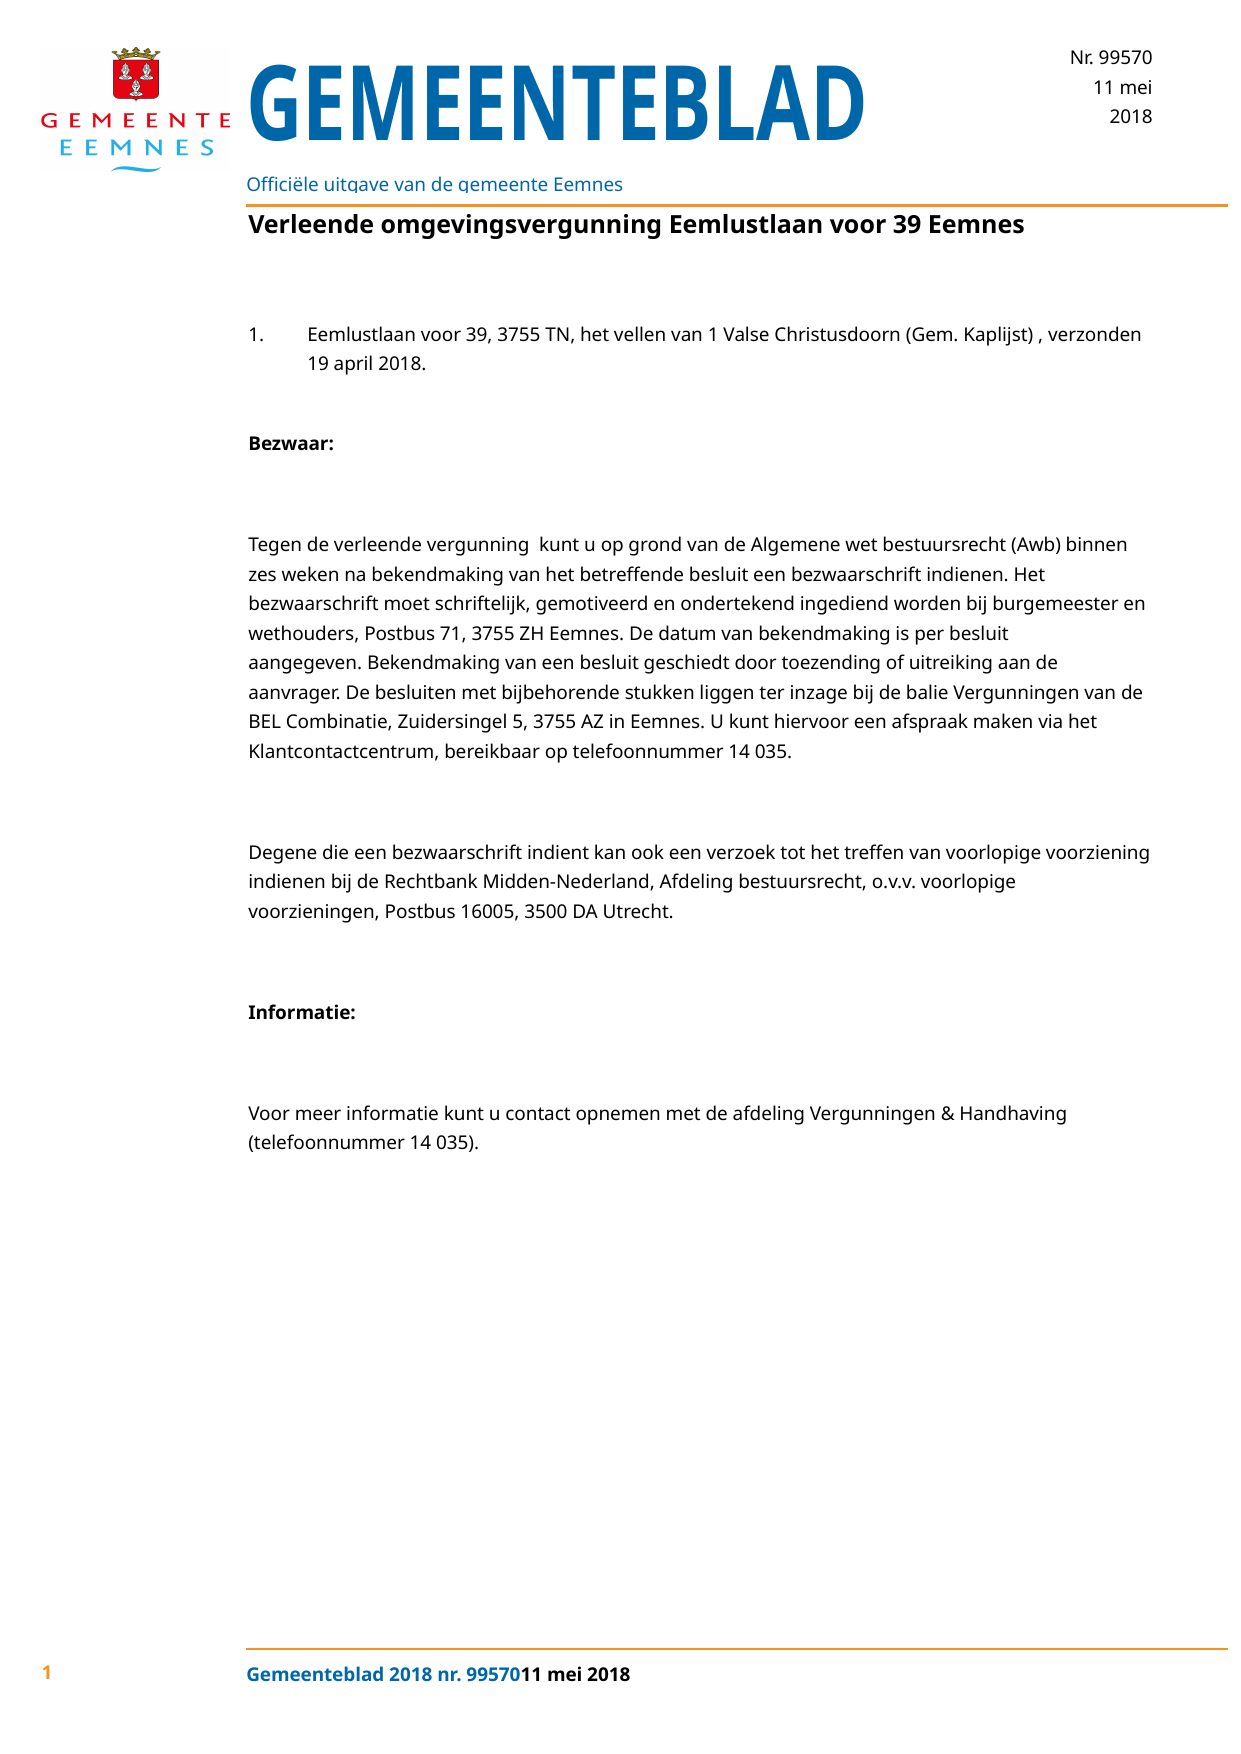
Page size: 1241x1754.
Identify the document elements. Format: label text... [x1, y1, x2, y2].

text Tegen de verleende vergunning kunt u op grond van de Algemene wet bestuursrecht (Awb) binnen zes weken na bekendmaking van het betreffende besluit een bezwaarschrift indienen. Het bezwaarschrift moet schriftelijk, gemotiveerd en ondertekend ingediend worden bij burgemeester en wethouders, Postbus 71, 3755 ZH Eemnes. De datum van bekendmaking is per besluit aangegeven. Bekendmaking van een besluit geschiedt door toezending of uitreiking aan de aanvrager. De besluiten met bijbehorende stukken liggen ter inzage bij de balie Vergunningen van de BEL Combinatie, Zuidersingel 5, 3755 AZ in Eemnes. U kunt hiervoor een afspraak maken via het Klantcontactcentrum, bereikbaar op telefoonnummer 14 035. [248, 531, 1152, 764]
text Bezwaar: [248, 430, 1152, 456]
list Eemlustlaan voor 39, 3755 TN, het vellen van 1 Valse Christusdoorn (Gem. Kaplijst) , verzonden 19 april 2018. [248, 321, 1152, 376]
text Verleende omgevingsvergunning Eemlustlaan voor 39 Eemnes [248, 207, 1152, 241]
text Voor meer informatie kunt u contact opnemen met de afdeling Vergunningen & Handhaving (telefoonnummer 14 035). [248, 1100, 1152, 1155]
text Informatie: [248, 999, 1152, 1025]
picture [41, 47, 231, 172]
text Degene die een bezwaarschrift indient kan ook een verzoek tot het treffen van voorlopige voorziening indienen bij de Rechtbank Midden-Nederland, Afdeling bestuursrecht, o.v.v. voorlopige voorzieningen, Postbus 16005, 3500 DA Utrecht. [248, 839, 1152, 924]
